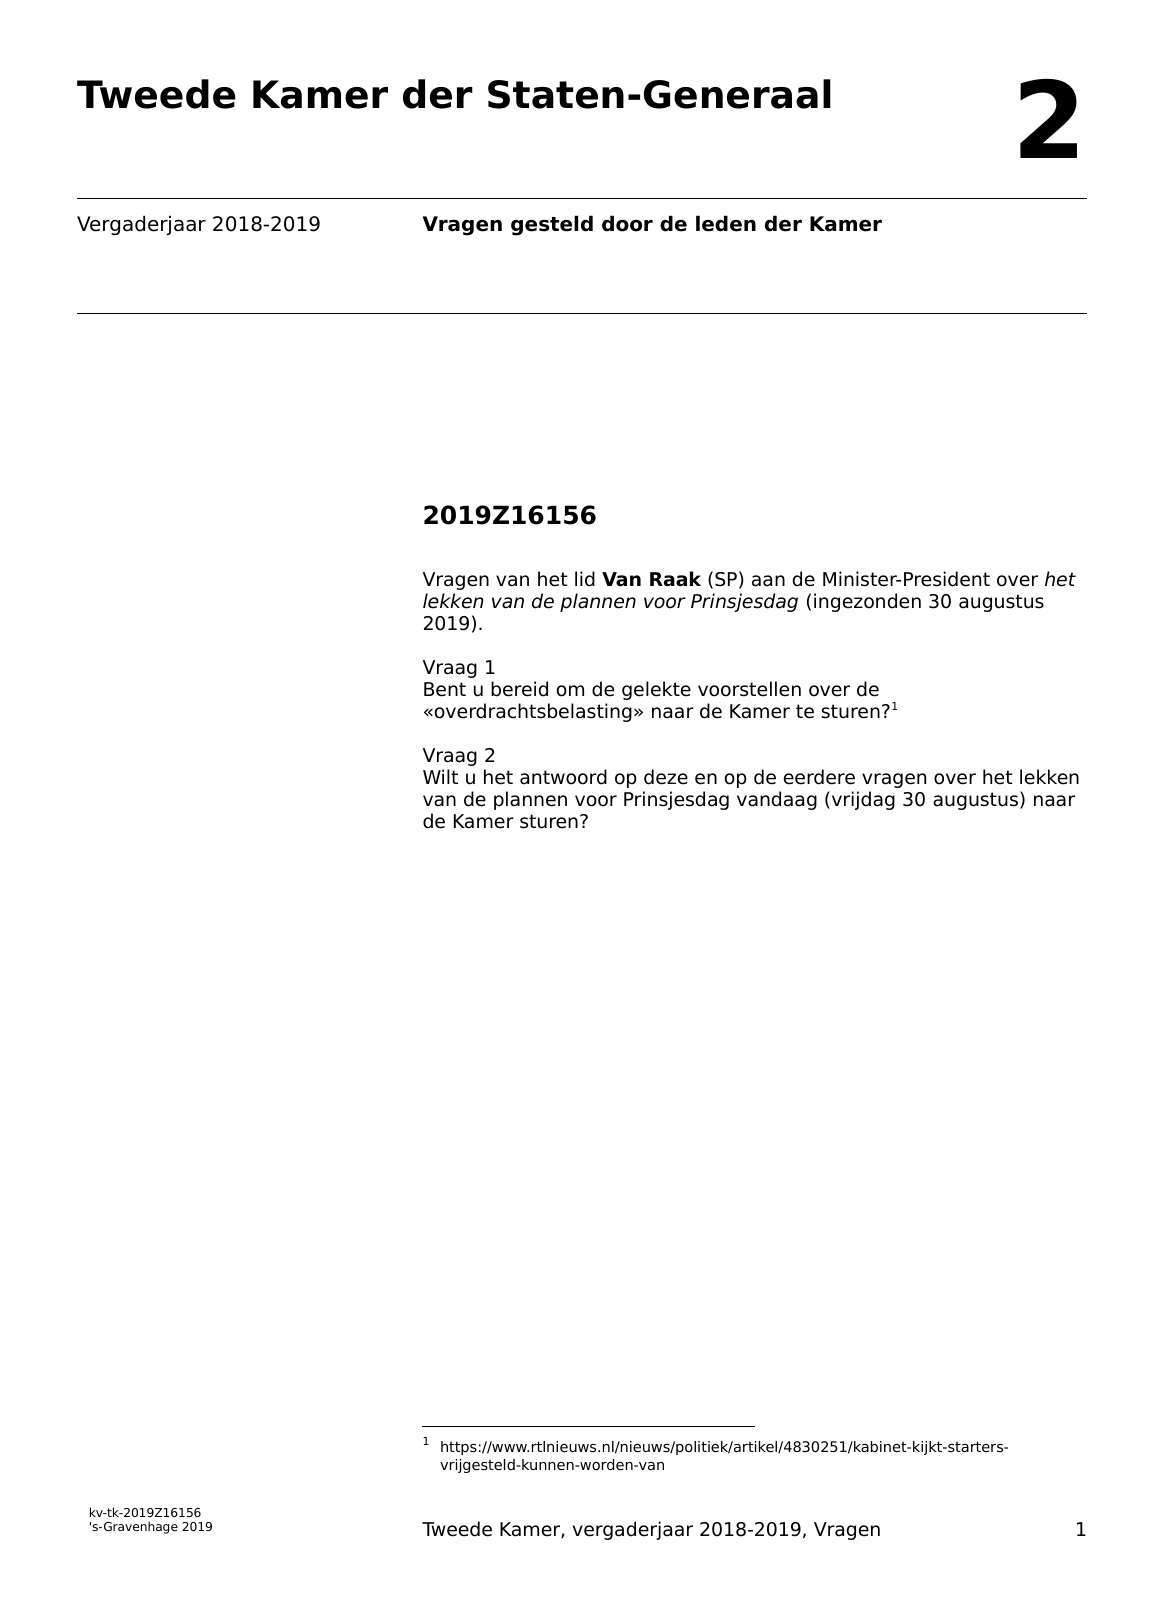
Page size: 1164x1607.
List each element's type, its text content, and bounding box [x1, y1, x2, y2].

text 2019Z16156 [422, 501, 1087, 531]
text kv-tk-2019Z16156 [88, 1506, 323, 1520]
text Vraag 2 [422, 745, 1087, 767]
table_cell Vragen gesteld door de leden der Kamer [422, 199, 1087, 313]
table_header 2 [886, 59, 1087, 198]
text Wilt u het antwoord op deze en op de eerdere vragen over het lekken van de plannen voor Prinsjesdag vandaag (vrijdag 30 augustus) naar de Kamer sturen? [422, 767, 1087, 833]
text https://www.rtlnieuws.nl/nieuws/politiek/artikel/4830251/kabinet-kijkt-starters-vrijgesteld-kunnen-worden-van [422, 1435, 1087, 1474]
table_cell Vergaderjaar 2018-2019 [77, 199, 422, 313]
table_header Tweede Kamer der Staten-Generaal [77, 59, 886, 198]
text Bent u bereid om de gelekte voorstellen over de «overdrachtsbelasting» naar de Kamer te sturen? [422, 679, 1087, 723]
text Vraag 1 [422, 657, 1087, 679]
text 's-Gravenhage 2019 [88, 1520, 323, 1534]
text Vragen van het lid Van Raak (SP) aan de Minister-President over het lekken van de plannen voor Prinsjesdag (ingezonden 30 augustus 2019). [422, 569, 1087, 635]
